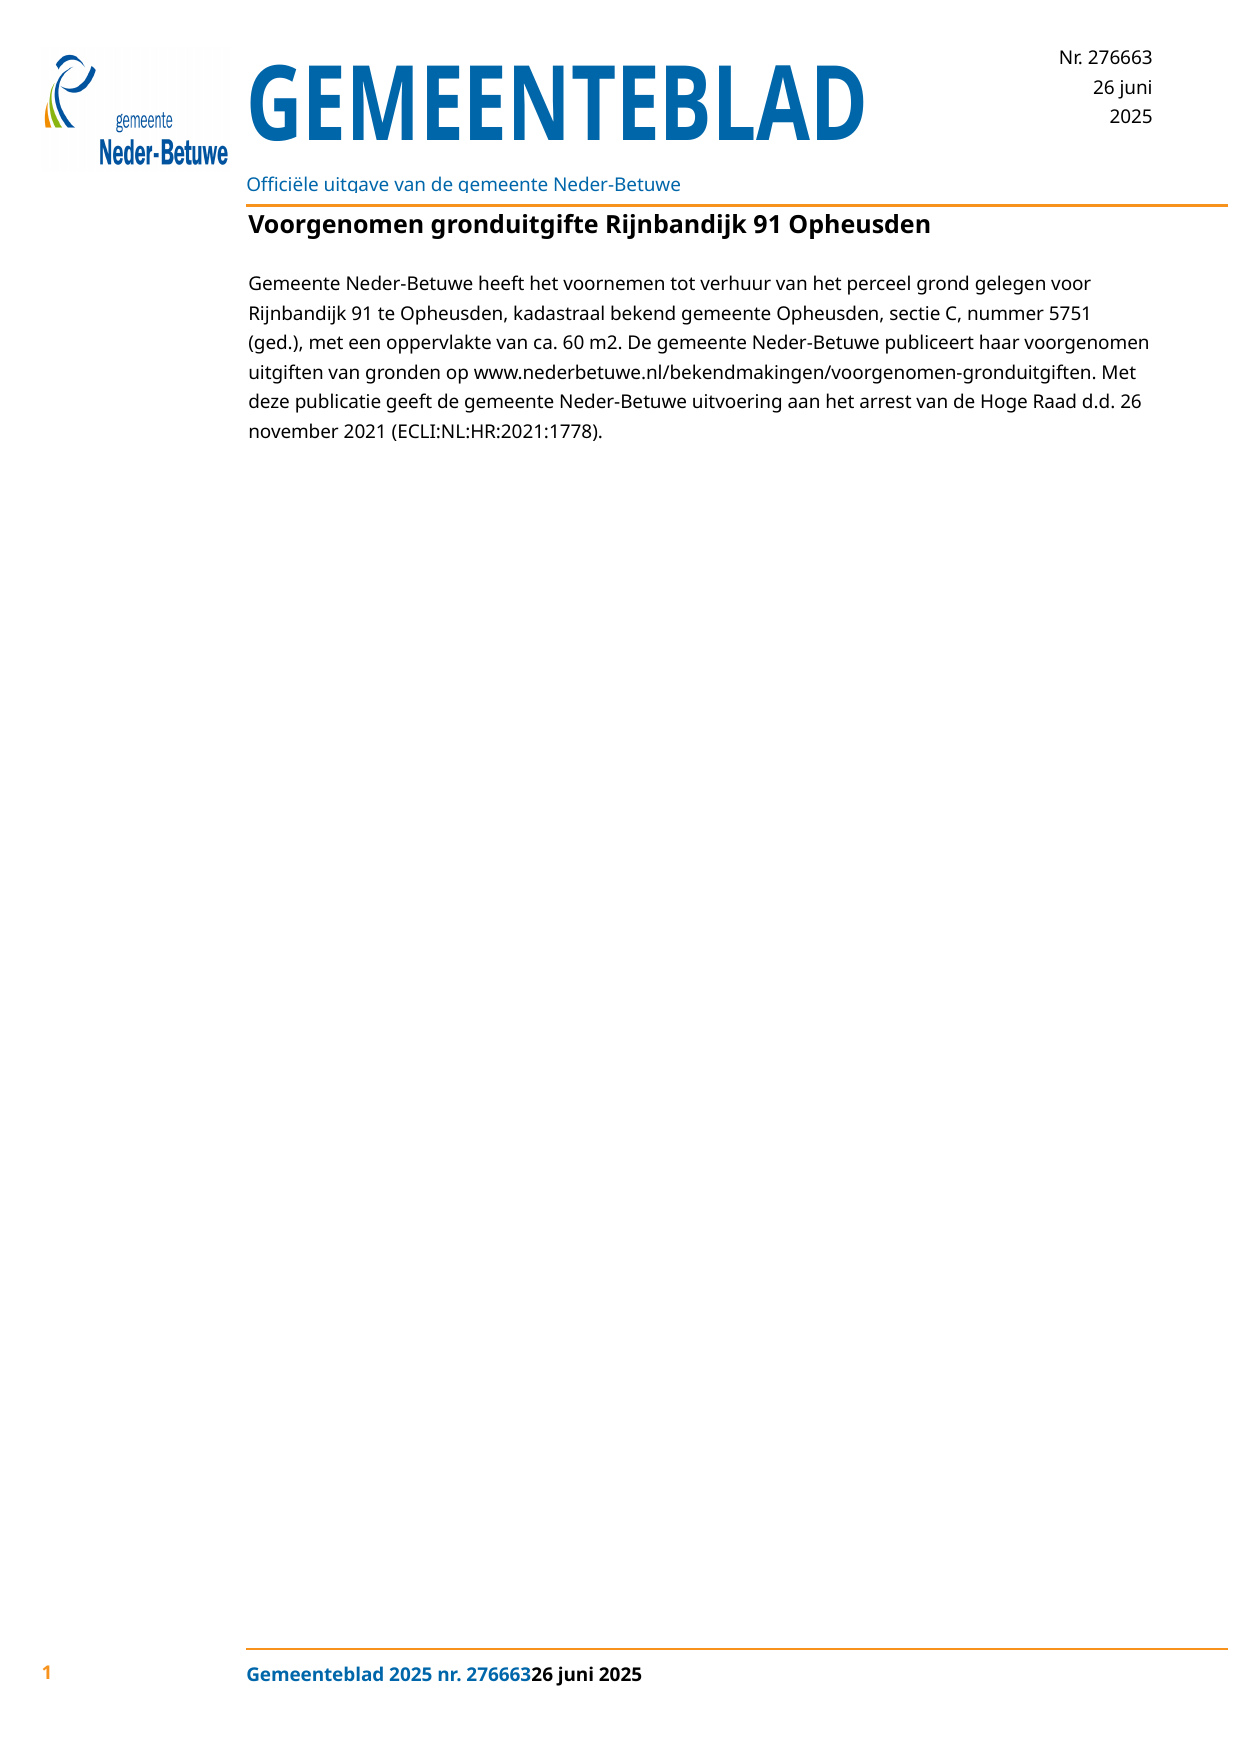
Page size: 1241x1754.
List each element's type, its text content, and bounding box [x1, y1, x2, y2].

text Voorgenomen gronduitgifte Rijnbandijk 91 Opheusden [248, 207, 1152, 241]
text Gemeente Neder-Betuwe heeft het voornemen tot verhuur van het perceel grond gelegen voor Rijnbandijk 91 te Opheusden, kadastraal bekend gemeente Opheusden, sectie C, nummer 5751 (ged.), met een oppervlakte van ca. 60 m2. De gemeente Neder-Betuwe publiceert haar voorgenomen uitgiften van gronden op www.nederbetuwe.nl/bekendmakingen/voorgenomen-gronduitgiften. Met deze publicatie geeft de gemeente Neder-Betuwe uitvoering aan het arrest van de Hoge Raad d.d. 26 november 2021 (ECLI:NL:HR:2021:1778). [248, 270, 1152, 444]
picture [41, 47, 231, 172]
